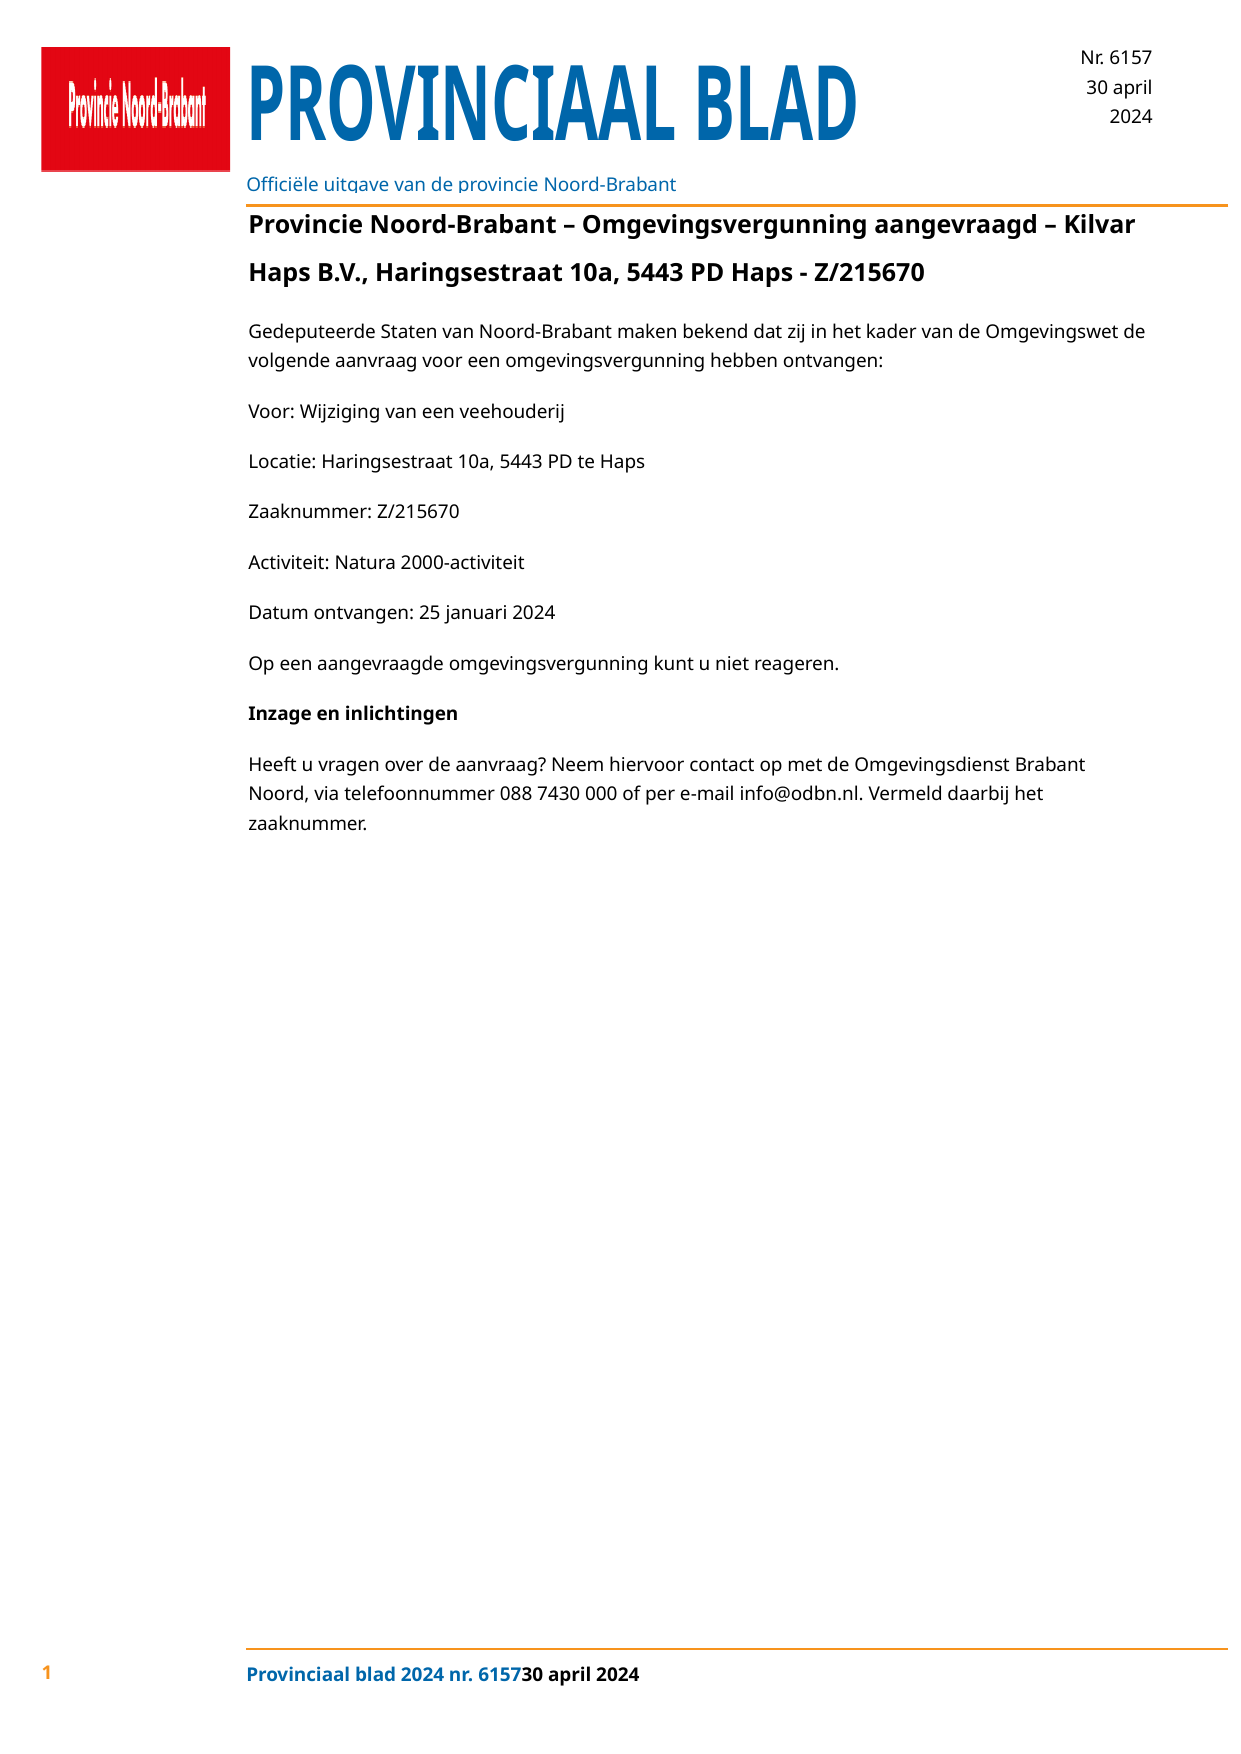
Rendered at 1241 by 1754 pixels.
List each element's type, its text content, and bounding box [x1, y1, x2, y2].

text Gedeputeerde Staten van Noord-Brabant maken bekend dat zij in het kader van de Omgevingswet de volgende aanvraag voor een omgevingsvergunning hebben ontvangen: [248, 318, 1152, 373]
text Voor: Wijziging van een veehouderij [248, 398, 1152, 424]
text Heeft u vragen over de aanvraag? Neem hiervoor contact op met de Omgevingsdienst Brabant Noord, via telefoonnummer 088 7430 000 of per e-mail info@odbn.nl. Vermeld daarbij het zaaknummer. [248, 751, 1152, 836]
text Op een aangevraagde omgevingsvergunning kunt u niet reageren. [248, 650, 1152, 676]
text Zaaknummer: Z/215670 [248, 499, 1152, 524]
text Datum ontvangen: 25 januari 2024 [248, 599, 1152, 625]
text Locatie: Haringsestraat 10a, 5443 PD te Haps [248, 448, 1152, 474]
text Activiteit: Natura 2000-activiteit [248, 549, 1152, 575]
text Provincie Noord-Brabant – Omgevingsvergunning aangevraagd – Kilvar Haps B.V., Haringsestraat 10a, 5443 PD Haps - Z/215670 [248, 207, 1152, 288]
text Inzage en inlichtingen [248, 700, 1152, 726]
picture [41, 47, 231, 172]
